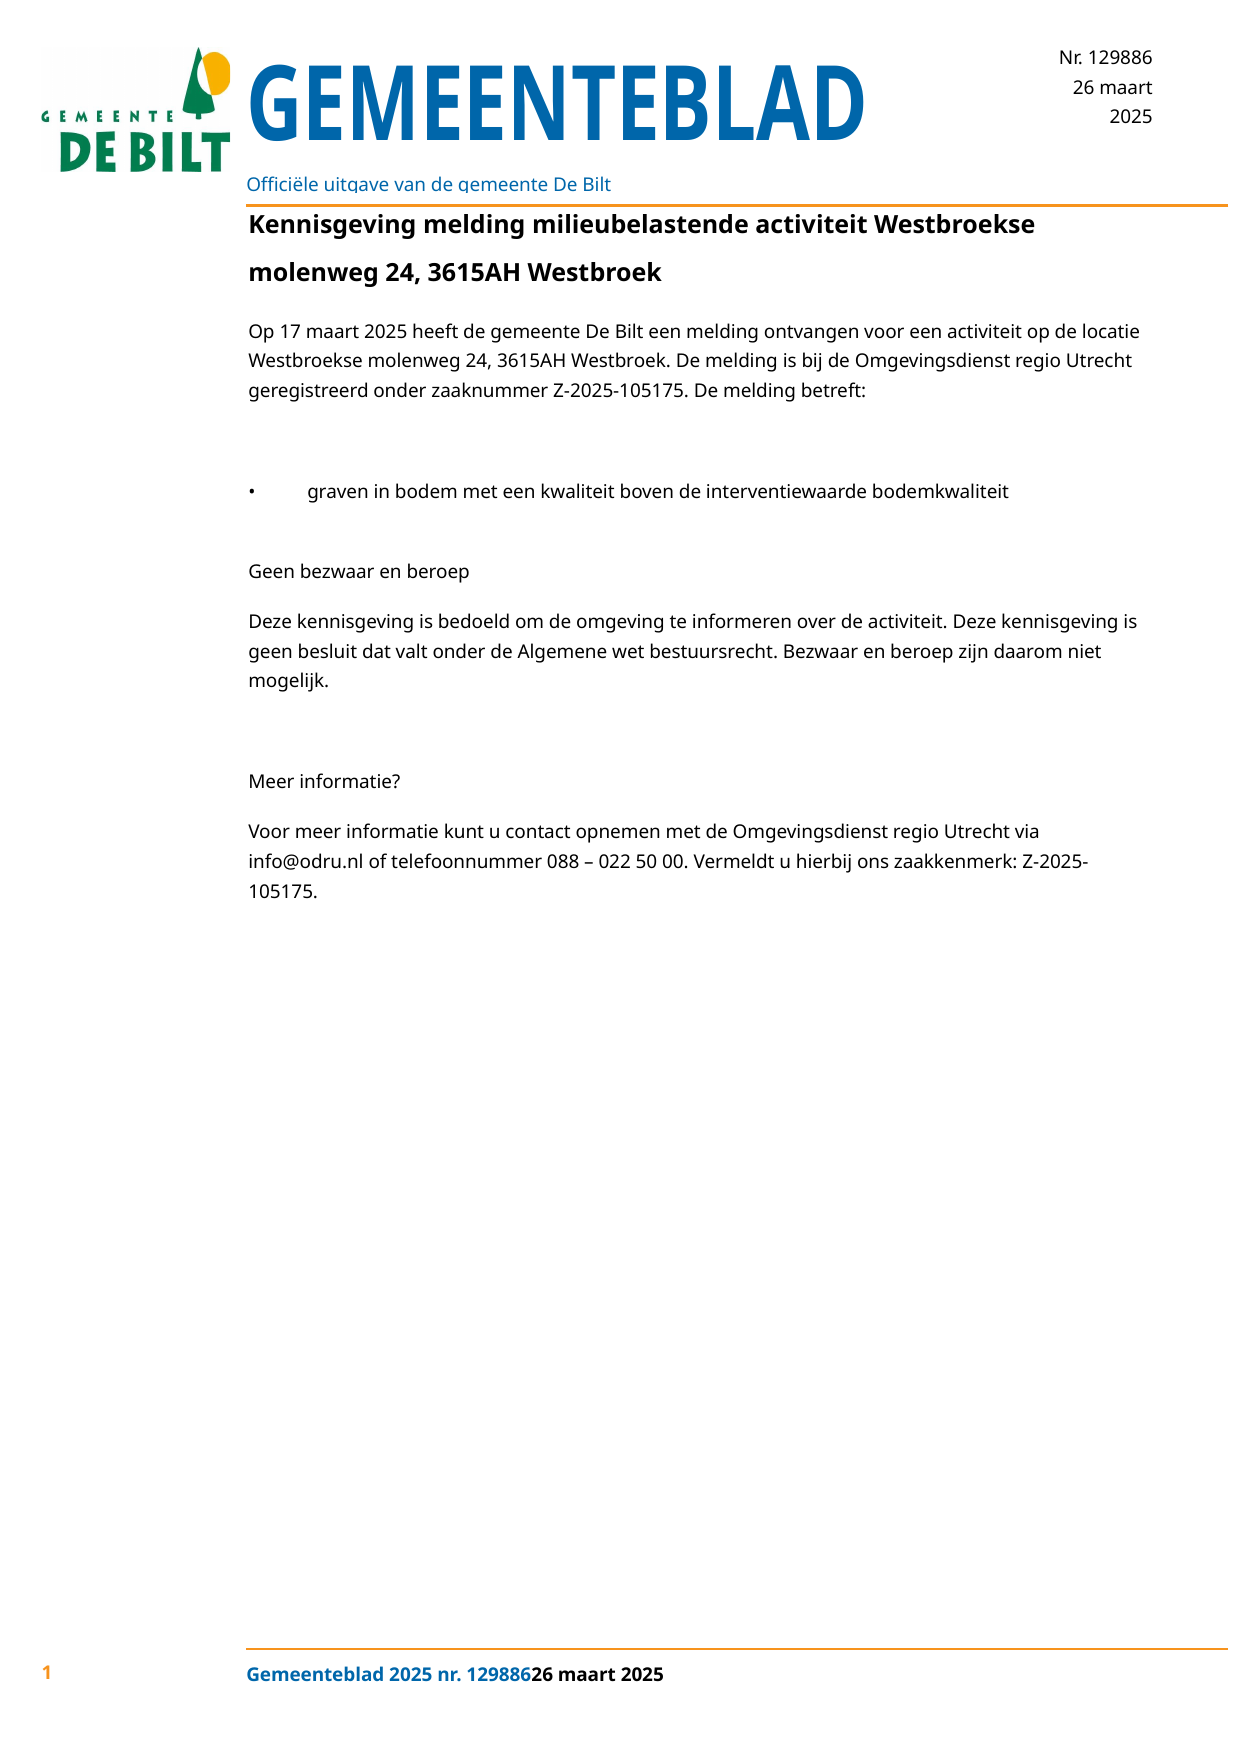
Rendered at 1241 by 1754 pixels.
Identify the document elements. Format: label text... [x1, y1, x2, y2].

text Voor meer informatie kunt u contact opnemen met de Omgevingsdienst regio Utrecht via info@odru.nl of telefoonnummer 088 – 022 50 00. Vermeldt u hierbij ons zaakkenmerk: Z-2025-105175. [248, 819, 1152, 904]
text Op 17 maart 2025 heeft de gemeente De Bilt een melding ontvangen voor een activiteit op de locatie Westbroekse molenweg 24, 3615AH Westbroek. De melding is bij de Omgevingsdienst regio Utrecht geregistreerd onder zaaknummer Z-2025-105175. De melding betreft: [248, 318, 1152, 403]
list graven in bodem met een kwaliteit boven de interventiewaarde bodemkwaliteit [248, 478, 1152, 504]
text Kennisgeving melding milieubelastende activiteit Westbroekse molenweg 24, 3615AH Westbroek [248, 207, 1152, 288]
text Geen bezwaar en beroep [248, 558, 1152, 584]
picture [41, 47, 231, 172]
text Deze kennisgeving is bedoeld om de omgeving te informeren over de activiteit. Deze kennisgeving is geen besluit dat valt onder de Algemene wet bestuursrecht. Bezwaar en beroep zijn daarom niet mogelijk. [248, 608, 1152, 693]
text Meer informatie? [248, 768, 1152, 794]
